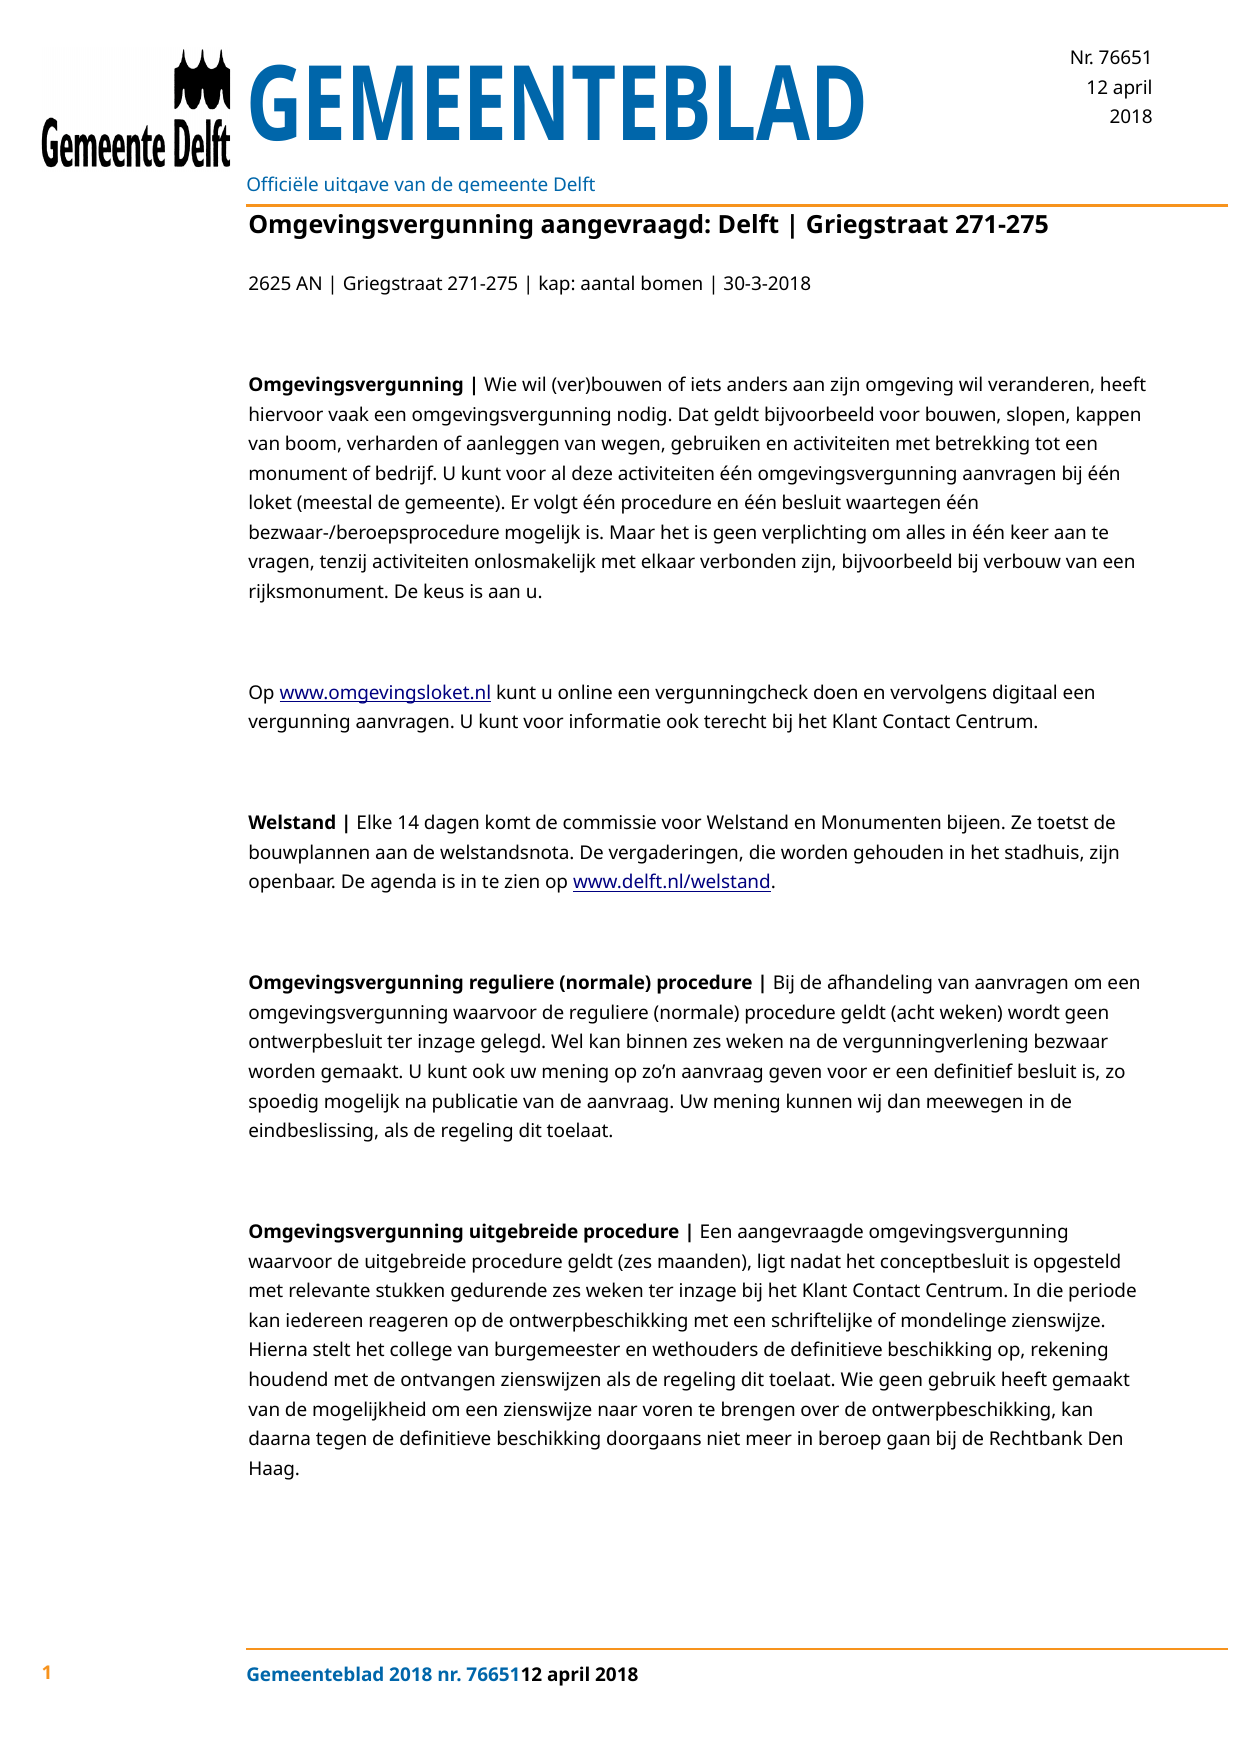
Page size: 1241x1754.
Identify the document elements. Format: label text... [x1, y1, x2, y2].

text Omgevingsvergunning aangevraagd: Delft | Griegstraat 271-275 [248, 207, 1152, 241]
text 2625 AN | Griegstraat 271-275 | kap: aantal bomen | 30-3-2018 [248, 270, 1152, 296]
text Welstand | Elke 14 dagen komt de commissie voor Welstand en Monumenten bijeen. Ze toetst de bouwplannen aan de welstandsnota. De vergaderingen, die worden gehouden in het stadhuis, zijn openbaar. De agenda is in te zien op www.delft.nl/welstand. [248, 809, 1152, 894]
text Op www.omgevingsloket.nl kunt u online een vergunningcheck doen en vervolgens digitaal een vergunning aanvragen. U kunt voor informatie ook terecht bij het Klant Contact Centrum. [248, 679, 1152, 734]
text Omgevingsvergunning reguliere (normale) procedure | Bij de afhandeling van aanvragen om een omgevingsvergunning waarvoor de reguliere (normale) procedure geldt (acht weken) wordt geen ontwerpbesluit ter inzage gelegd. Wel kan binnen zes weken na de vergunningverlening bezwaar worden gemaakt. U kunt ook uw mening op zo’n aanvraag geven voor er een definitief besluit is, zo spoedig mogelijk na publicatie van de aanvraag. Uw mening kunnen wij dan meewegen in de eindbeslissing, als de regeling dit toelaat. [248, 969, 1152, 1143]
text Omgevingsvergunning uitgebreide procedure | Een aangevraagde omgevingsvergunning waarvoor de uitgebreide procedure geldt (zes maanden), ligt nadat het conceptbesluit is opgesteld met relevante stukken gedurende zes weken ter inzage bij het Klant Contact Centrum. In die periode kan iedereen reageren op de ontwerpbeschikking met een schriftelijke of mondelinge zienswijze. Hierna stelt het college van burgemeester en wethouders de definitieve beschikking op, rekening houdend met de ontvangen zienswijzen als de regeling dit toelaat. Wie geen gebruik heeft gemaakt van de mogelijkheid om een zienswijze naar voren te brengen over de ontwerpbeschikking, kan daarna tegen de definitieve beschikking doorgaans niet meer in beroep gaan bij de Rechtbank Den Haag. [248, 1218, 1152, 1481]
text Omgevingsvergunning | Wie wil (ver)bouwen of iets anders aan zijn omgeving wil veranderen, heeft hiervoor vaak een omgevingsvergunning nodig. Dat geldt bijvoorbeeld voor bouwen, slopen, kappen van boom, verharden of aanleggen van wegen, gebruiken en activiteiten met betrekking tot een monument of bedrijf. U kunt voor al deze activiteiten één omgevingsvergunning aanvragen bij één loket (meestal de gemeente). Er volgt één procedure en één besluit waartegen één bezwaar-/beroepsprocedure mogelijk is. Maar het is geen verplichting om alles in één keer aan te vragen, tenzij activiteiten onlosmakelijk met elkaar verbonden zijn, bijvoorbeeld bij verbouw van een rijksmonument. De keus is aan u. [248, 371, 1152, 604]
picture [41, 47, 231, 172]
